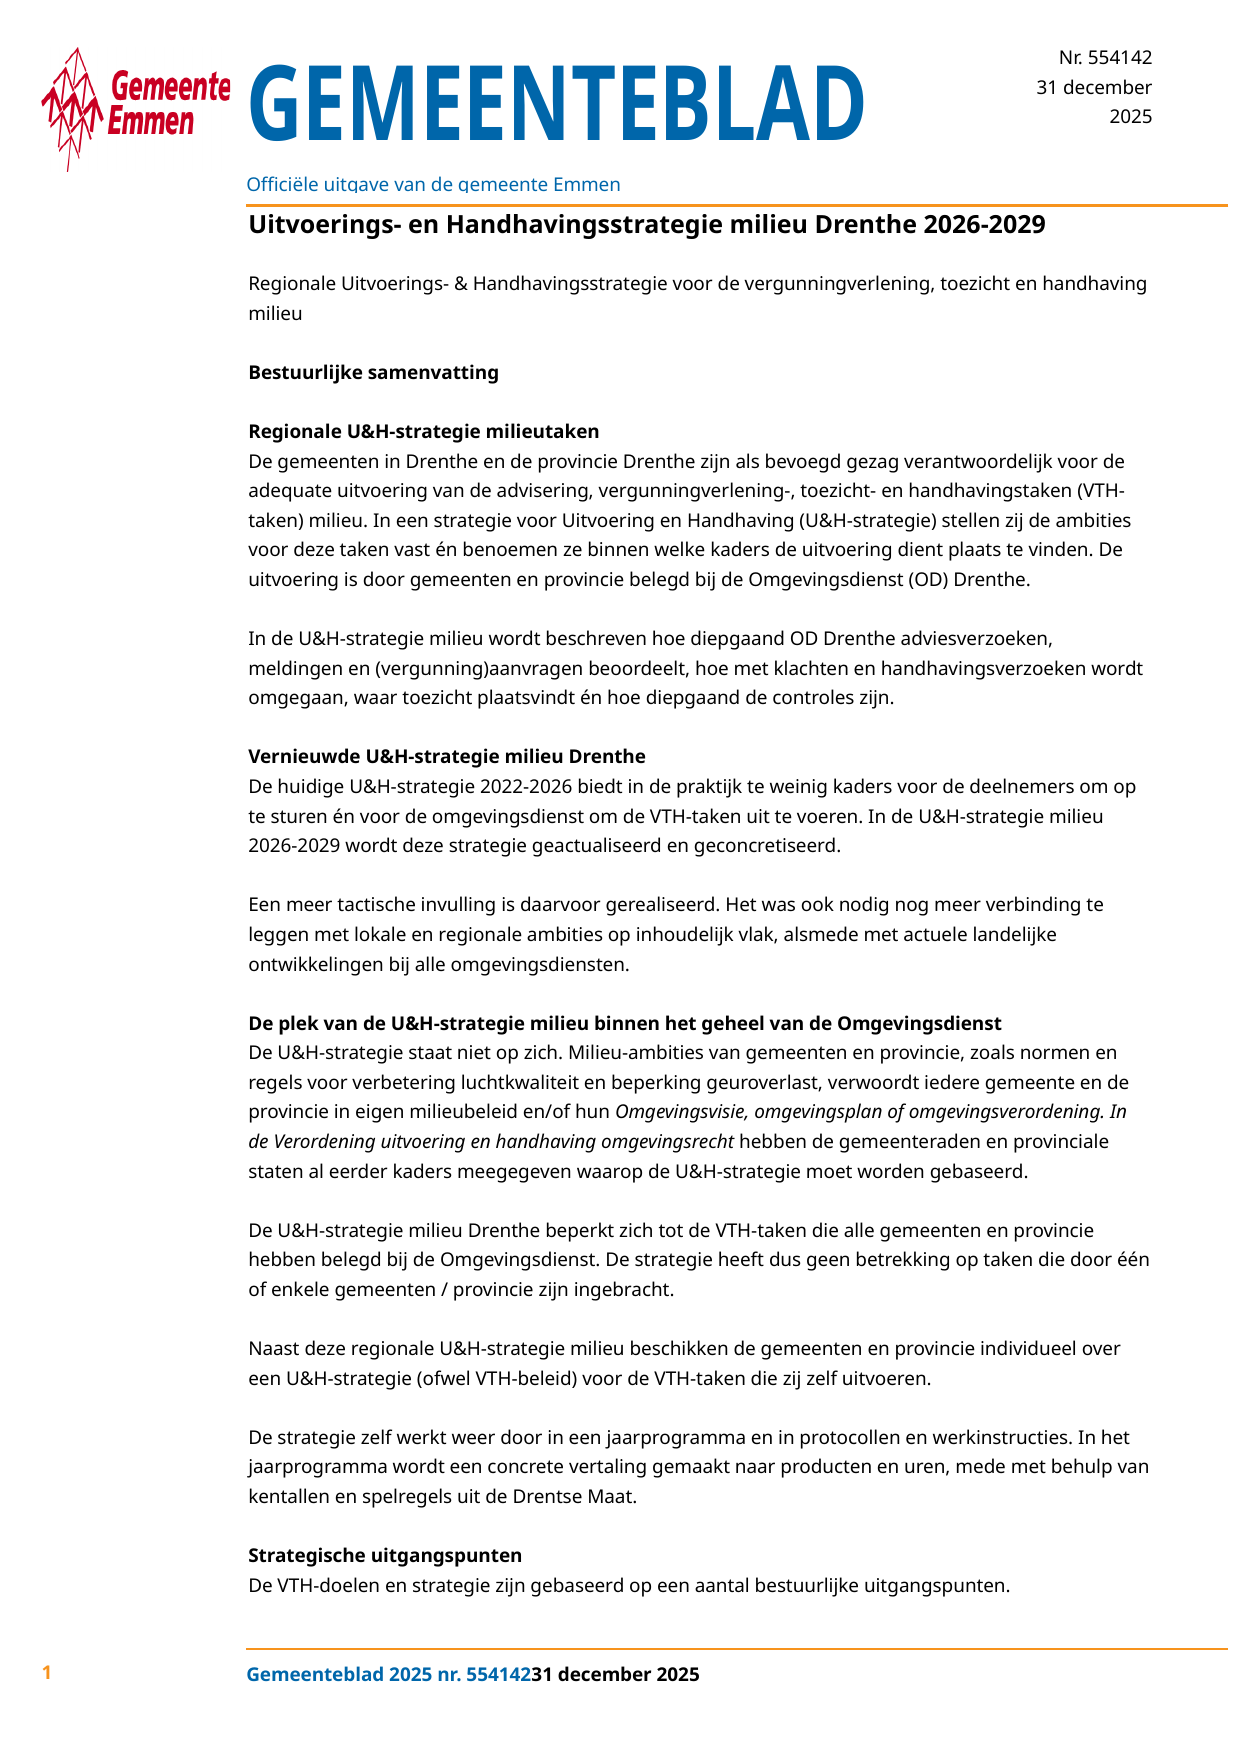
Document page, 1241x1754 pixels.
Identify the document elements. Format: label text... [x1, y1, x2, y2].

text De gemeenten in Drenthe en de provincie Drenthe zijn als bevoegd gezag verantwoordelijk voor de adequate uitvoering van de advisering, vergunningverlening-, toezicht- en handhavingstaken (VTH-taken) milieu. In een strategie voor Uitvoering en Handhaving (U&H-strategie) stellen zij de ambities voor deze taken vast én benoemen ze binnen welke kaders de uitvoering dient plaats te vinden. De uitvoering is door gemeenten en provincie belegd bij de Omgevingsdienst (OD) Drenthe. [248, 448, 1152, 592]
text De U&H-strategie staat niet op zich. Milieu-ambities van gemeenten en provincie, zoals normen en regels voor verbetering luchtkwaliteit en beperking geuroverlast, verwoordt iedere gemeente en de provincie in eigen milieubeleid en/of hun Omgevingsvisie, omgevingsplan of omgevingsverordening. In de Verordening uitvoering en handhaving omgevingsrecht hebben de gemeenteraden en provinciale staten al eerder kaders meegegeven waarop de U&H-strategie moet worden gebaseerd. [248, 1039, 1152, 1183]
text Strategische uitgangspunten [248, 1542, 1152, 1568]
text Een meer tactische invulling is daarvoor gerealiseerd. Het was ook nodig nog meer verbinding te leggen met lokale en regionale ambities op inhoudelijk vlak, alsmede met actuele landelijke ontwikkelingen bij alle omgevingsdiensten. [248, 892, 1152, 976]
text De huidige U&H-strategie 2022-2026 biedt in de praktijk te weinig kaders voor de deelnemers om op te sturen én voor de omgevingsdienst om de VTH-taken uit te voeren. In de U&H-strategie milieu 2026-2029 wordt deze strategie geactualiseerd en geconcretiseerd. [248, 773, 1152, 858]
text De VTH-doelen en strategie zijn gebaseerd op een aantal bestuurlijke uitgangspunten. [248, 1572, 1152, 1598]
text De plek van de U&H-strategie milieu binnen het geheel van de Omgevingsdienst [248, 1010, 1152, 1036]
text De strategie zelf werkt weer door in een jaarprogramma en in protocollen en werkinstructies. In het jaarprogramma wordt een concrete vertaling gemaakt naar producten en uren, mede met behulp van kentallen en spelregels uit de Drentse Maat. [248, 1424, 1152, 1509]
text In de U&H-strategie milieu wordt beschreven hoe diepgaand OD Drenthe adviesverzoeken, meldingen en (vergunning)aanvragen beoordeelt, hoe met klachten en handhavingsverzoeken wordt omgegaan, waar toezicht plaatsvindt én hoe diepgaand de controles zijn. [248, 625, 1152, 710]
text Bestuurlijke samenvatting [248, 359, 1152, 385]
picture [41, 47, 231, 172]
text De U&H-strategie milieu Drenthe beperkt zich tot de VTH-taken die alle gemeenten en provincie hebben belegd bij de Omgevingsdienst. De strategie heeft dus geen betrekking op taken die door één of enkele gemeenten / provincie zijn ingebracht. [248, 1217, 1152, 1302]
text Regionale U&H-strategie milieutaken [248, 418, 1152, 444]
text Regionale Uitvoerings- & Handhavingsstrategie voor de vergunningverlening, toezicht en handhaving milieu [248, 270, 1152, 326]
text Vernieuwde U&H-strategie milieu Drenthe [248, 744, 1152, 769]
text Uitvoerings- en Handhavingsstrategie milieu Drenthe 2026-2029 [248, 207, 1152, 241]
text Naast deze regionale U&H-strategie milieu beschikken de gemeenten en provincie individueel over een U&H-strategie (ofwel VTH-beleid) voor de VTH-taken die zij zelf uitvoeren. [248, 1335, 1152, 1391]
